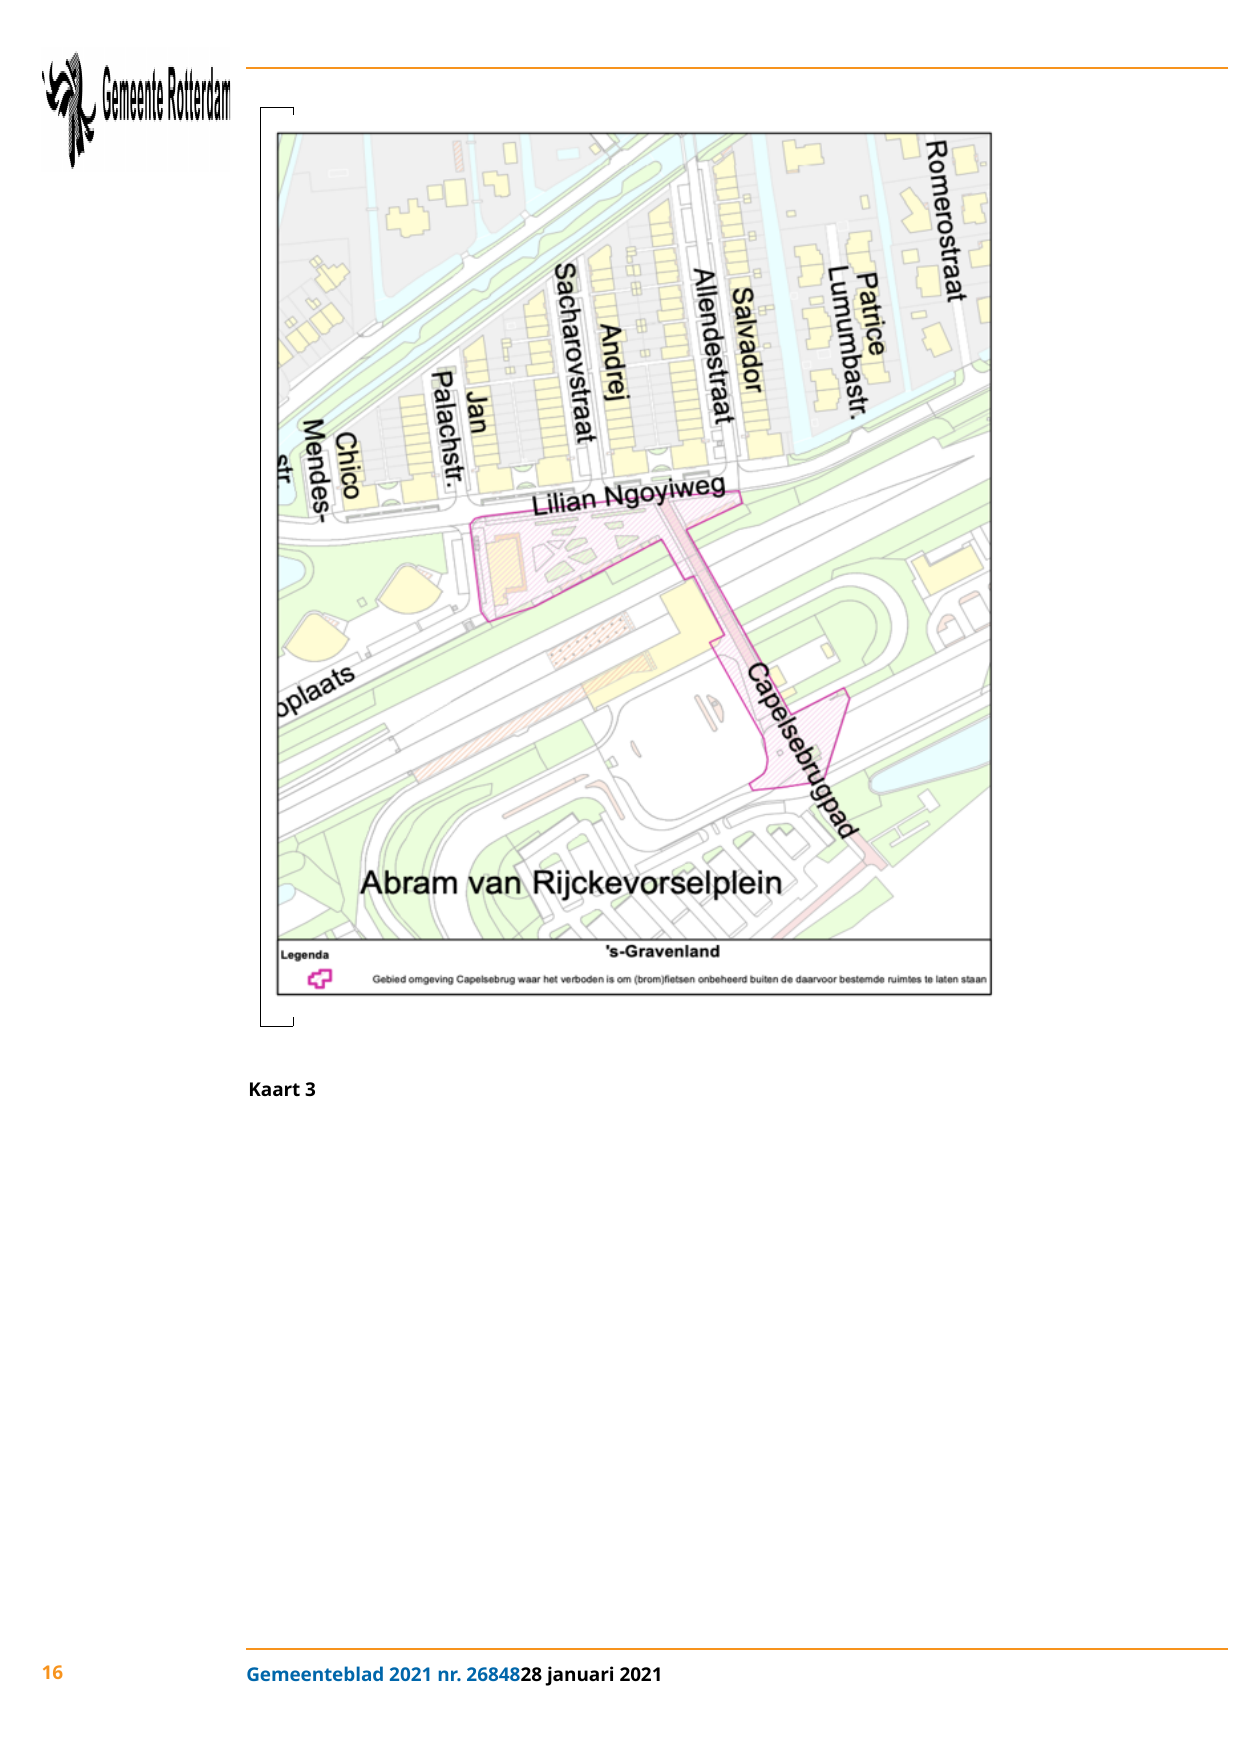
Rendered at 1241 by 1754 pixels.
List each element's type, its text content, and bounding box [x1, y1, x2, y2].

picture [41, 47, 231, 172]
text Kaart 3 [248, 1077, 1152, 1102]
picture [268, 115, 1008, 1017]
